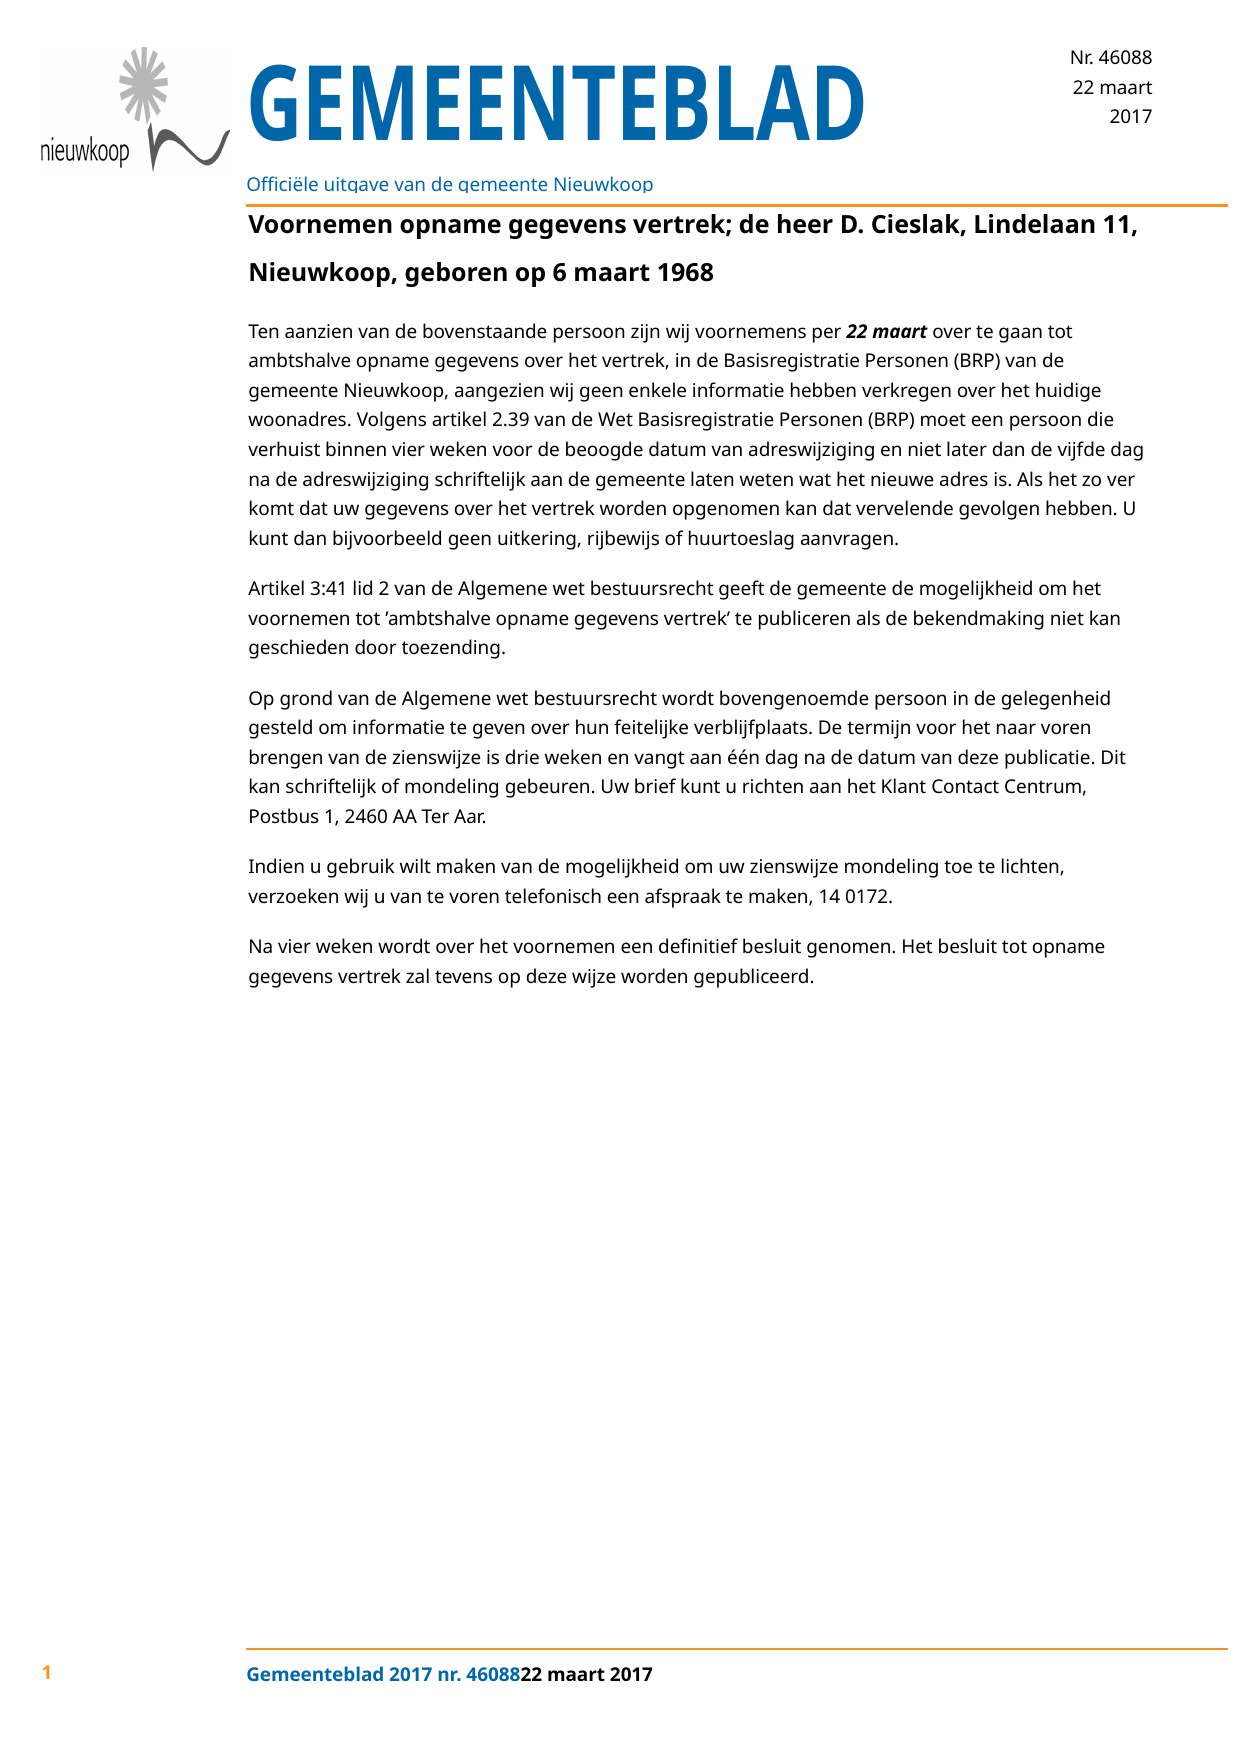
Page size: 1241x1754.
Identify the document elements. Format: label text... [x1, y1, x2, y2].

picture [41, 47, 231, 172]
text Op grond van de Algemene wet bestuursrecht wordt bovengenoemde persoon in de gelegenheid gesteld om informatie te geven over hun feitelijke verblijfplaats. De termijn voor het naar voren brengen van de zienswijze is drie weken en vangt aan één dag na de datum van deze publicatie. Dit kan schriftelijk of mondeling gebeuren. Uw brief kunt u richten aan het Klant Contact Centrum, Postbus 1, 2460 AA Ter Aar. [248, 685, 1152, 829]
text Indien u gebruik wilt maken van de mogelijkheid om uw zienswijze mondeling toe te lichten, verzoeken wij u van te voren telefonisch een afspraak te maken, 14 0172. [248, 854, 1152, 909]
text Ten aanzien van de bovenstaande persoon zijn wij voornemens per 22 maart over te gaan tot ambtshalve opname gegevens over het vertrek, in de Basisregistratie Personen (BRP) van de gemeente Nieuwkoop, aangezien wij geen enkele informatie hebben verkregen over het huidige woonadres. Volgens artikel 2.39 van de Wet Basisregistratie Personen (BRP) moet een persoon die verhuist binnen vier weken voor de beoogde datum van adreswijziging en niet later dan de vijfde dag na de adreswijziging schriftelijk aan de gemeente laten weten wat het nieuwe adres is. Als het zo ver komt dat uw gegevens over het vertrek worden opgenomen kan dat vervelende gevolgen hebben. U kunt dan bijvoorbeeld geen uitkering, rijbewijs of huurtoeslag aanvragen. [248, 318, 1152, 551]
text Na vier weken wordt over het voornemen een definitief besluit genomen. Het besluit tot opname gegevens vertrek zal tevens op deze wijze worden gepubliceerd. [248, 934, 1152, 989]
text Voornemen opname gegevens vertrek; de heer D. Cieslak, Lindelaan 11, Nieuwkoop, geboren op 6 maart 1968 [248, 207, 1152, 288]
text Artikel 3:41 lid 2 van de Algemene wet bestuursrecht geeft de gemeente de mogelijkheid om het voornemen tot ’ambtshalve opname gegevens vertrek’ te publiceren als de bekendmaking niet kan geschieden door toezending. [248, 575, 1152, 660]
